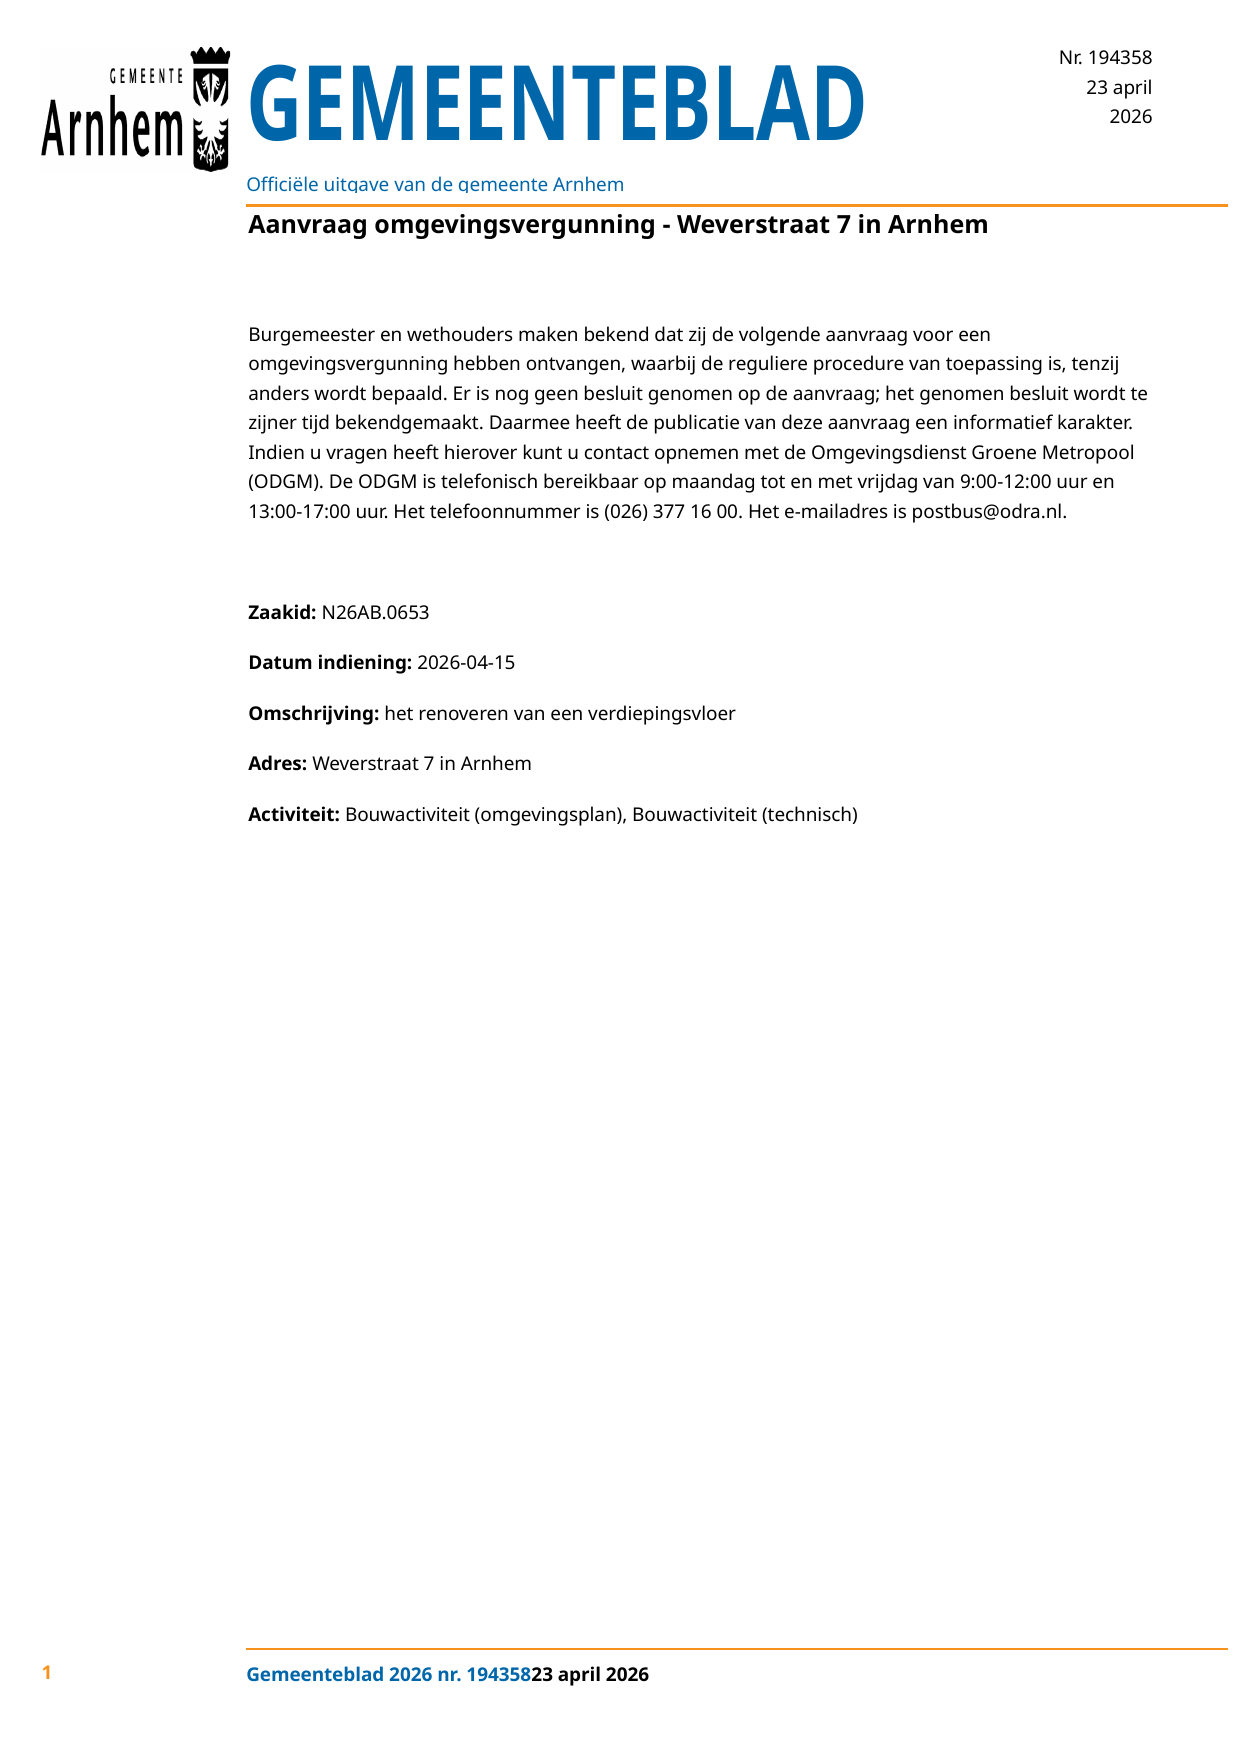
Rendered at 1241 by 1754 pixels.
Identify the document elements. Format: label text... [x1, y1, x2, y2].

text Burgemeester en wethouders maken bekend dat zij de volgende aanvraag voor een omgevingsvergunning hebben ontvangen, waarbij de reguliere procedure van toepassing is, tenzij anders wordt bepaald. Er is nog geen besluit genomen op de aanvraag; het genomen besluit wordt te zijner tijd bekendgemaakt. Daarmee heeft de publicatie van deze aanvraag een informatief karakter. Indien u vragen heeft hierover kunt u contact opnemen met de Omgevingsdienst Groene Metropool (ODGM). De ODGM is telefonisch bereikbaar op maandag tot en met vrijdag van 9:00-12:00 uur en 13:00-17:00 uur. Het telefoonnummer is (026) 377 16 00. Het e-mailadres is postbus@odra.nl. [248, 321, 1152, 524]
text Omschrijving: het renoveren van een verdiepingsvloer [248, 700, 1152, 726]
text Adres: Weverstraat 7 in Arnhem [248, 750, 1152, 776]
text Zaakid: N26AB.0653 [248, 599, 1152, 625]
text Activiteit: Bouwactiviteit (omgevingsplan), Bouwactiviteit (technisch) [248, 801, 1152, 826]
text Datum indiening: 2026-04-15 [248, 649, 1152, 675]
text Aanvraag omgevingsvergunning - Weverstraat 7 in Arnhem [248, 207, 1152, 241]
picture [41, 47, 231, 172]
